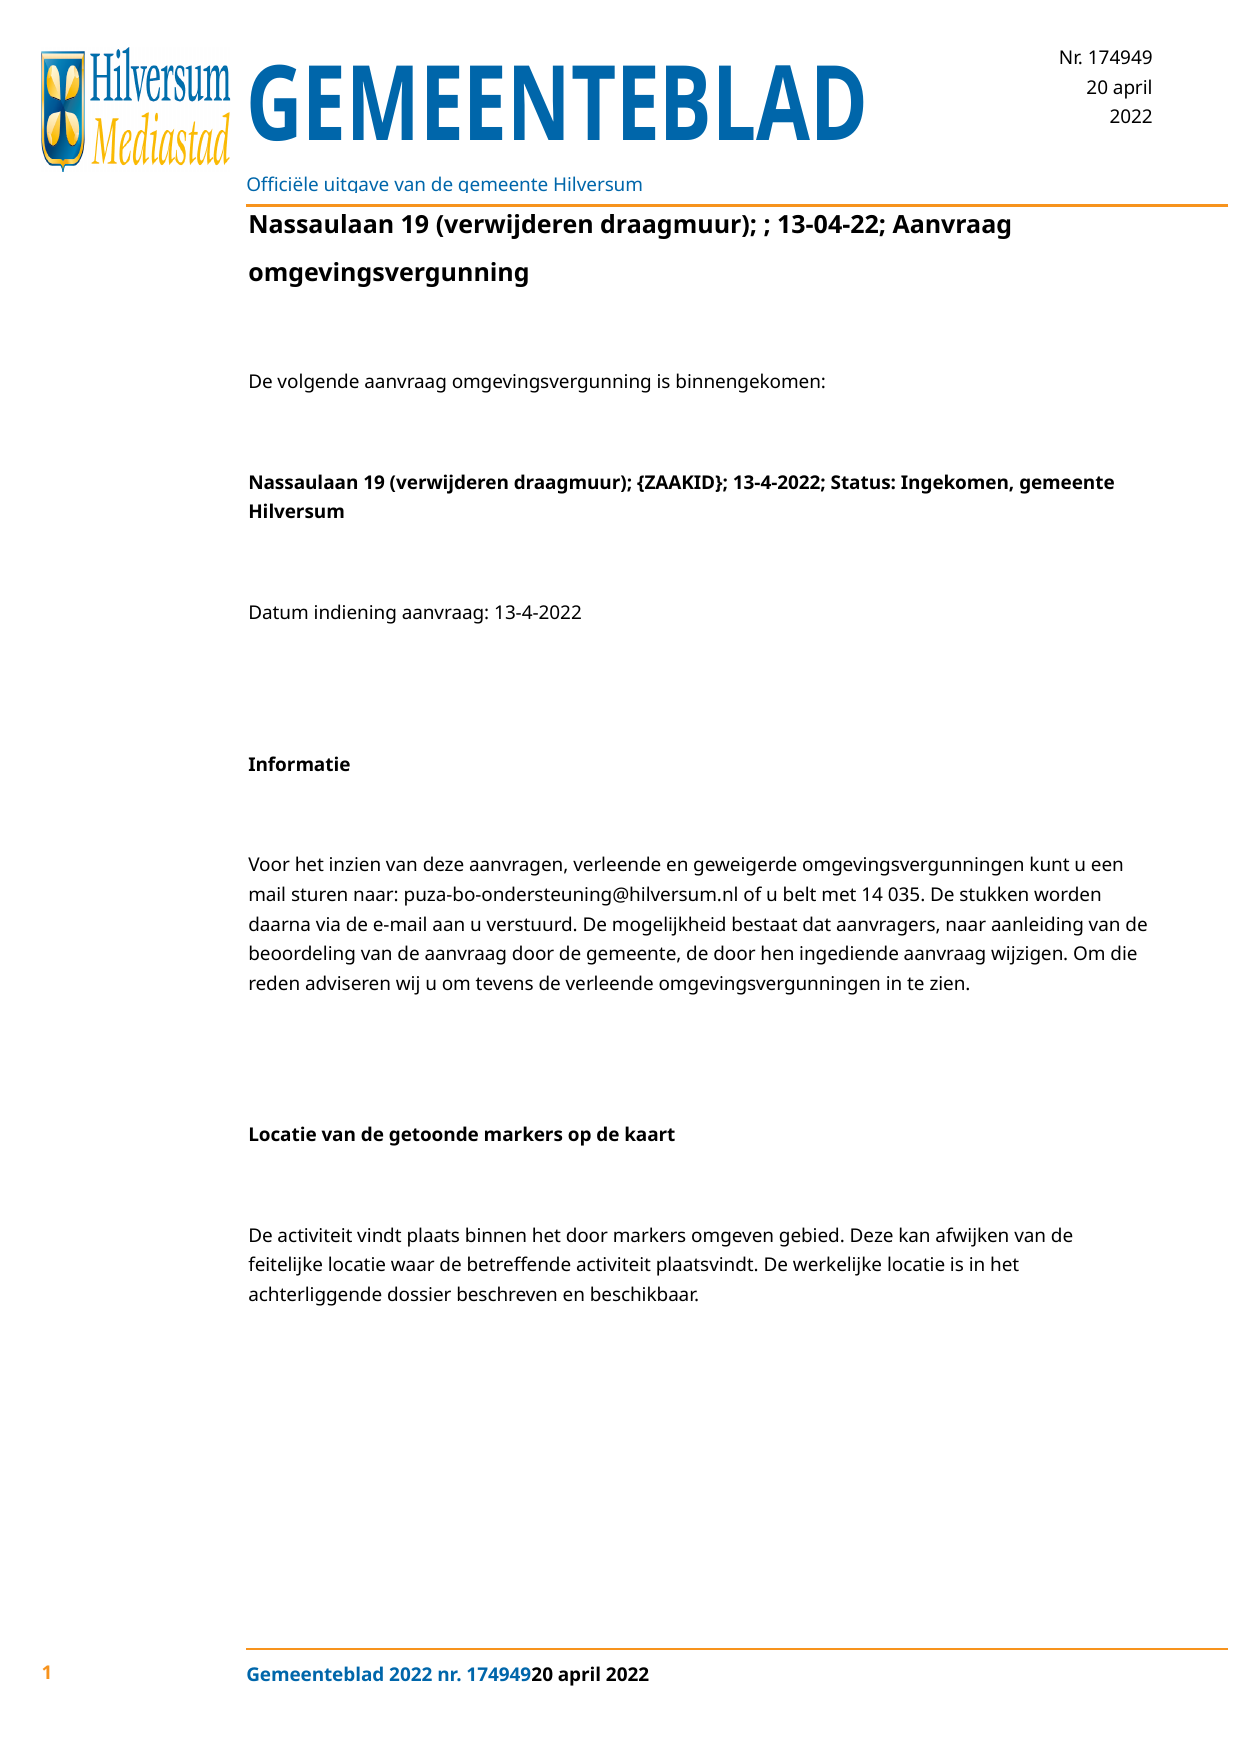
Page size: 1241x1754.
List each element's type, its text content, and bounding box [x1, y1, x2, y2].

text Nassaulaan 19 (verwijderen draagmuur); ; 13-04-22; Aanvraag omgevingsvergunning [248, 207, 1152, 288]
text Nassaulaan 19 (verwijderen draagmuur); {ZAAKID}; 13-4-2022; Status: Ingekomen, gemeente Hilversum [248, 469, 1152, 524]
text De activiteit vindt plaats binnen het door markers omgeven gebied. Deze kan afwijken van de feitelijke locatie waar de betreffende activiteit plaatsvindt. De werkelijke locatie is in het achterliggende dossier beschreven en beschikbaar. [248, 1222, 1152, 1307]
text Voor het inzien van deze aanvragen, verleende en geweigerde omgevingsvergunningen kunt u een mail sturen naar: puza-bo-ondersteuning@hilversum.nl of u belt met 14 035. De stukken worden daarna via de e-mail aan u verstuurd. De mogelijkheid bestaat dat aanvragers, naar aanleiding van de beoordeling van de aanvraag door de gemeente, de door hen ingediende aanvraag wijzigen. Om die reden adviseren wij u om tevens de verleende omgevingsvergunningen in te zien. [248, 852, 1152, 996]
text Informatie [248, 751, 1152, 777]
picture [41, 47, 231, 172]
text Datum indiening aanvraag: 13-4-2022 [248, 599, 1152, 625]
text Locatie van de getoonde markers op de kaart [248, 1121, 1152, 1147]
text De volgende aanvraag omgevingsvergunning is binnengekomen: [248, 368, 1152, 394]
